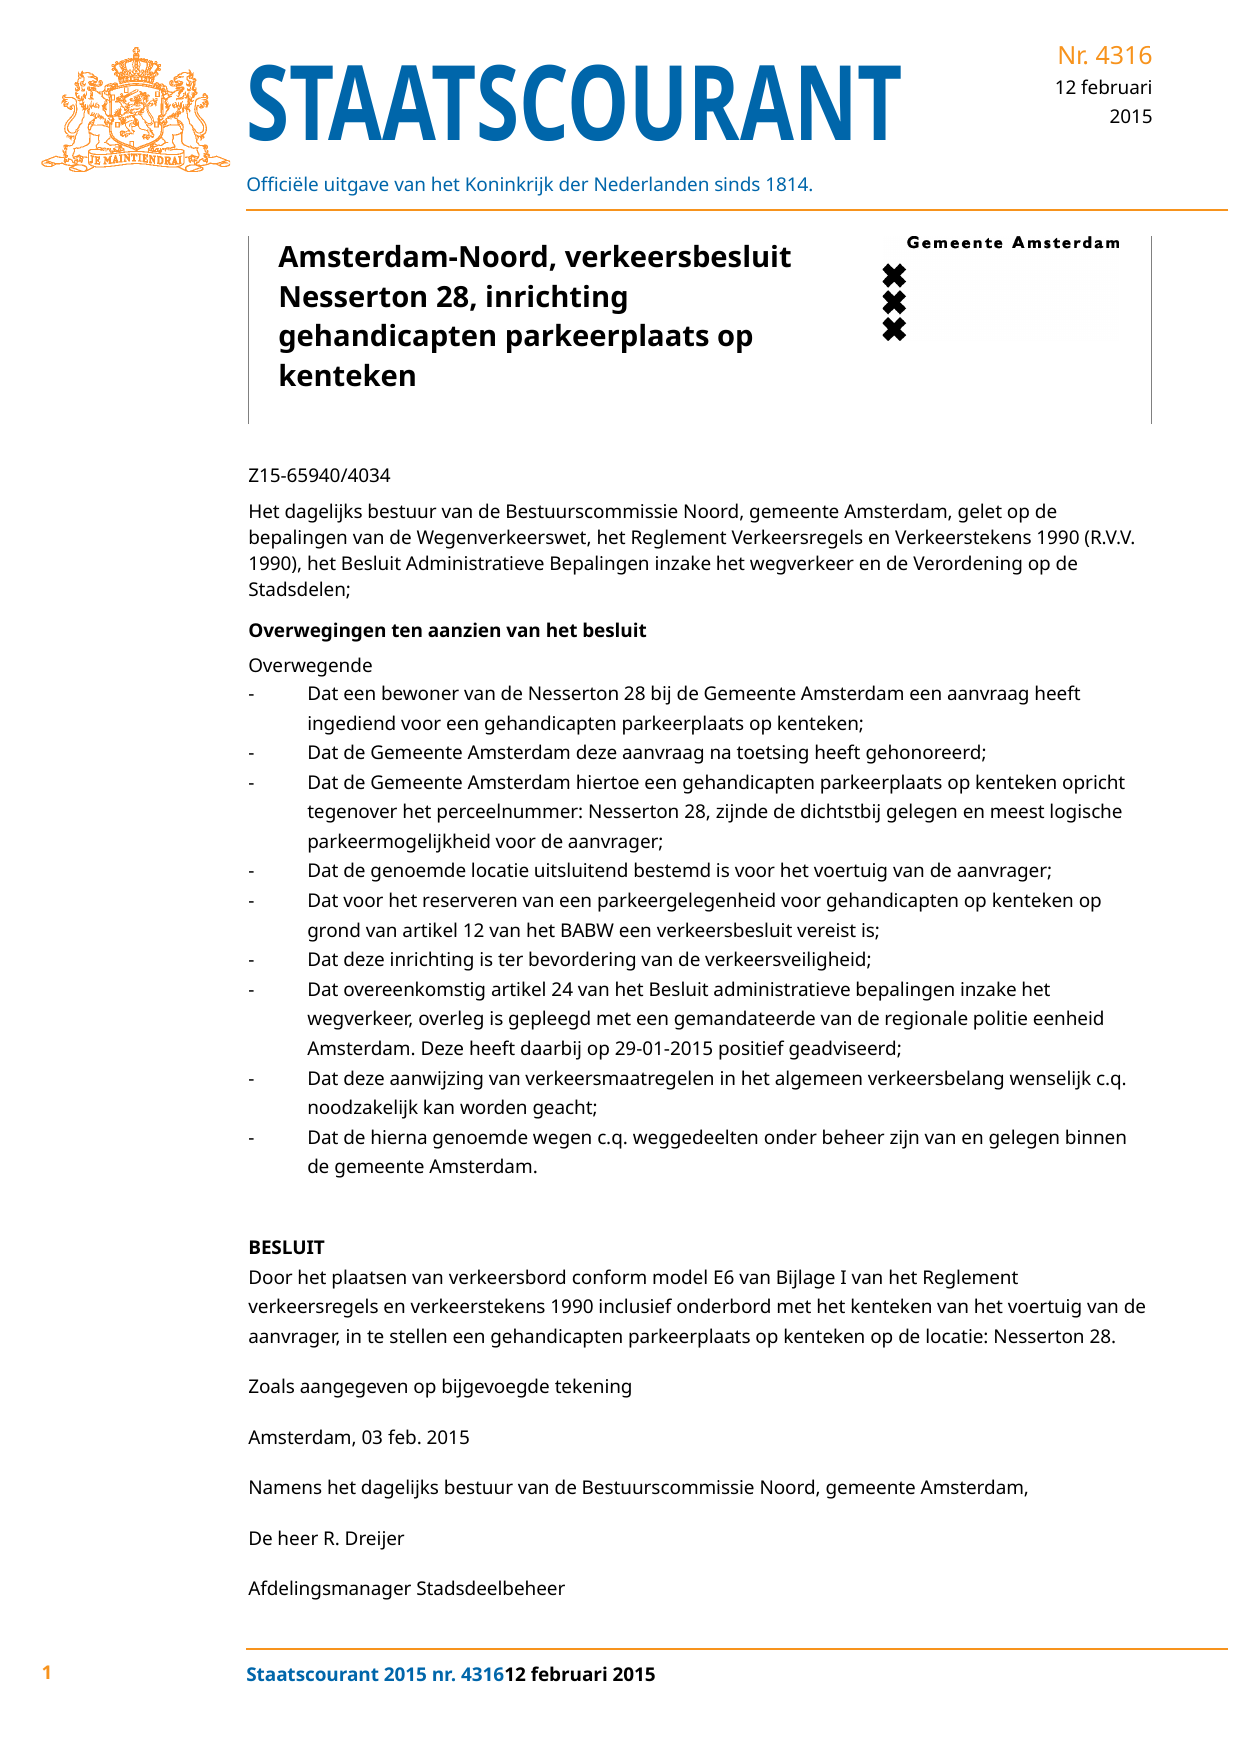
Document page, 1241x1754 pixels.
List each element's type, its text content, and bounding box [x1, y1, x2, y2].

text Namens het dagelijks bestuur van de Bestuurscommissie Noord, gemeente Amsterdam, [248, 1474, 1152, 1500]
table_header Amsterdam-Noord, verkeersbesluit Nesserton 28, inrichting gehandicapten parkeerplaats op kenteken [249, 236, 850, 424]
picture [41, 47, 231, 172]
text Amsterdam, 03 feb. 2015 [248, 1424, 1152, 1450]
list Dat deze inrichting is ter bevordering van de verkeersveiligheid; [248, 946, 1152, 972]
text Overwegingen ten aanzien van het besluit [248, 618, 1152, 643]
text Afdelingsmanager Stadsdeelbeheer [248, 1575, 1152, 1601]
text Overwegende [248, 652, 1152, 677]
text Het dagelijks bestuur van de Bestuurscommissie Noord, gemeente Amsterdam, gelet op de bepalingen van de Wegenverkeerswet, het Reglement Verkeersregels en Verkeerstekens 1990 (R.V.V. 1990), het Besluit Administratieve Bepalingen inzake het wegverkeer en de Verordening op de Stadsdelen; [248, 499, 1152, 602]
text BESLUIT [248, 1234, 1152, 1260]
list Dat de hierna genoemde wegen c.q. weggedeelten onder beheer zijn van en gelegen binnen de gemeente Amsterdam. [248, 1124, 1152, 1179]
picture [882, 236, 1119, 341]
list Dat de Gemeente Amsterdam hiertoe een gehandicapten parkeerplaats op kenteken opricht tegenover het perceelnummer: Nesserton 28, zijnde de dichtstbij gelegen en meest logische parkeermogelijkheid voor de aanvrager; [248, 769, 1152, 854]
list Dat de genoemde locatie uitsluitend bestemd is voor het voertuig van de aanvrager; [248, 858, 1152, 883]
list Dat de Gemeente Amsterdam deze aanvraag na toetsing heeft gehonoreerd; [248, 739, 1152, 765]
list Dat voor het reserveren van een parkeergelegenheid voor gehandicapten op kenteken op grond van artikel 12 van het BABW een verkeersbesluit vereist is; [248, 887, 1152, 942]
text De heer R. Dreijer [248, 1525, 1152, 1551]
list Dat overeenkomstig artikel 24 van het Besluit administratieve bepalingen inzake het wegverkeer, overleg is gepleegd met een gemandateerde van de regionale politie eenheid Amsterdam. Deze heeft daarbij op 29-01-2015 positief geadviseerd; [248, 976, 1152, 1061]
list Dat een bewoner van de Nesserton 28 bij de Gemeente Amsterdam een aanvraag heeft ingediend voor een gehandicapten parkeerplaats op kenteken; [248, 680, 1152, 735]
text Door het plaatsen van verkeersbord conform model E6 van Bijlage I van het Reglement verkeersregels en verkeerstekens 1990 inclusief onderbord met het kenteken van het voertuig van de aanvrager, in te stellen een gehandicapten parkeerplaats op kenteken op de locatie: Nesserton 28. [248, 1264, 1152, 1349]
list Dat deze aanwijzing van verkeersmaatregelen in het algemeen verkeersbelang wenselijk c.q. noodzakelijk kan worden geacht; [248, 1065, 1152, 1120]
text Zoals aangegeven op bijgevoegde tekening [248, 1374, 1152, 1399]
text Z15-65940/4034 [248, 462, 1152, 488]
table_header [850, 236, 1151, 424]
